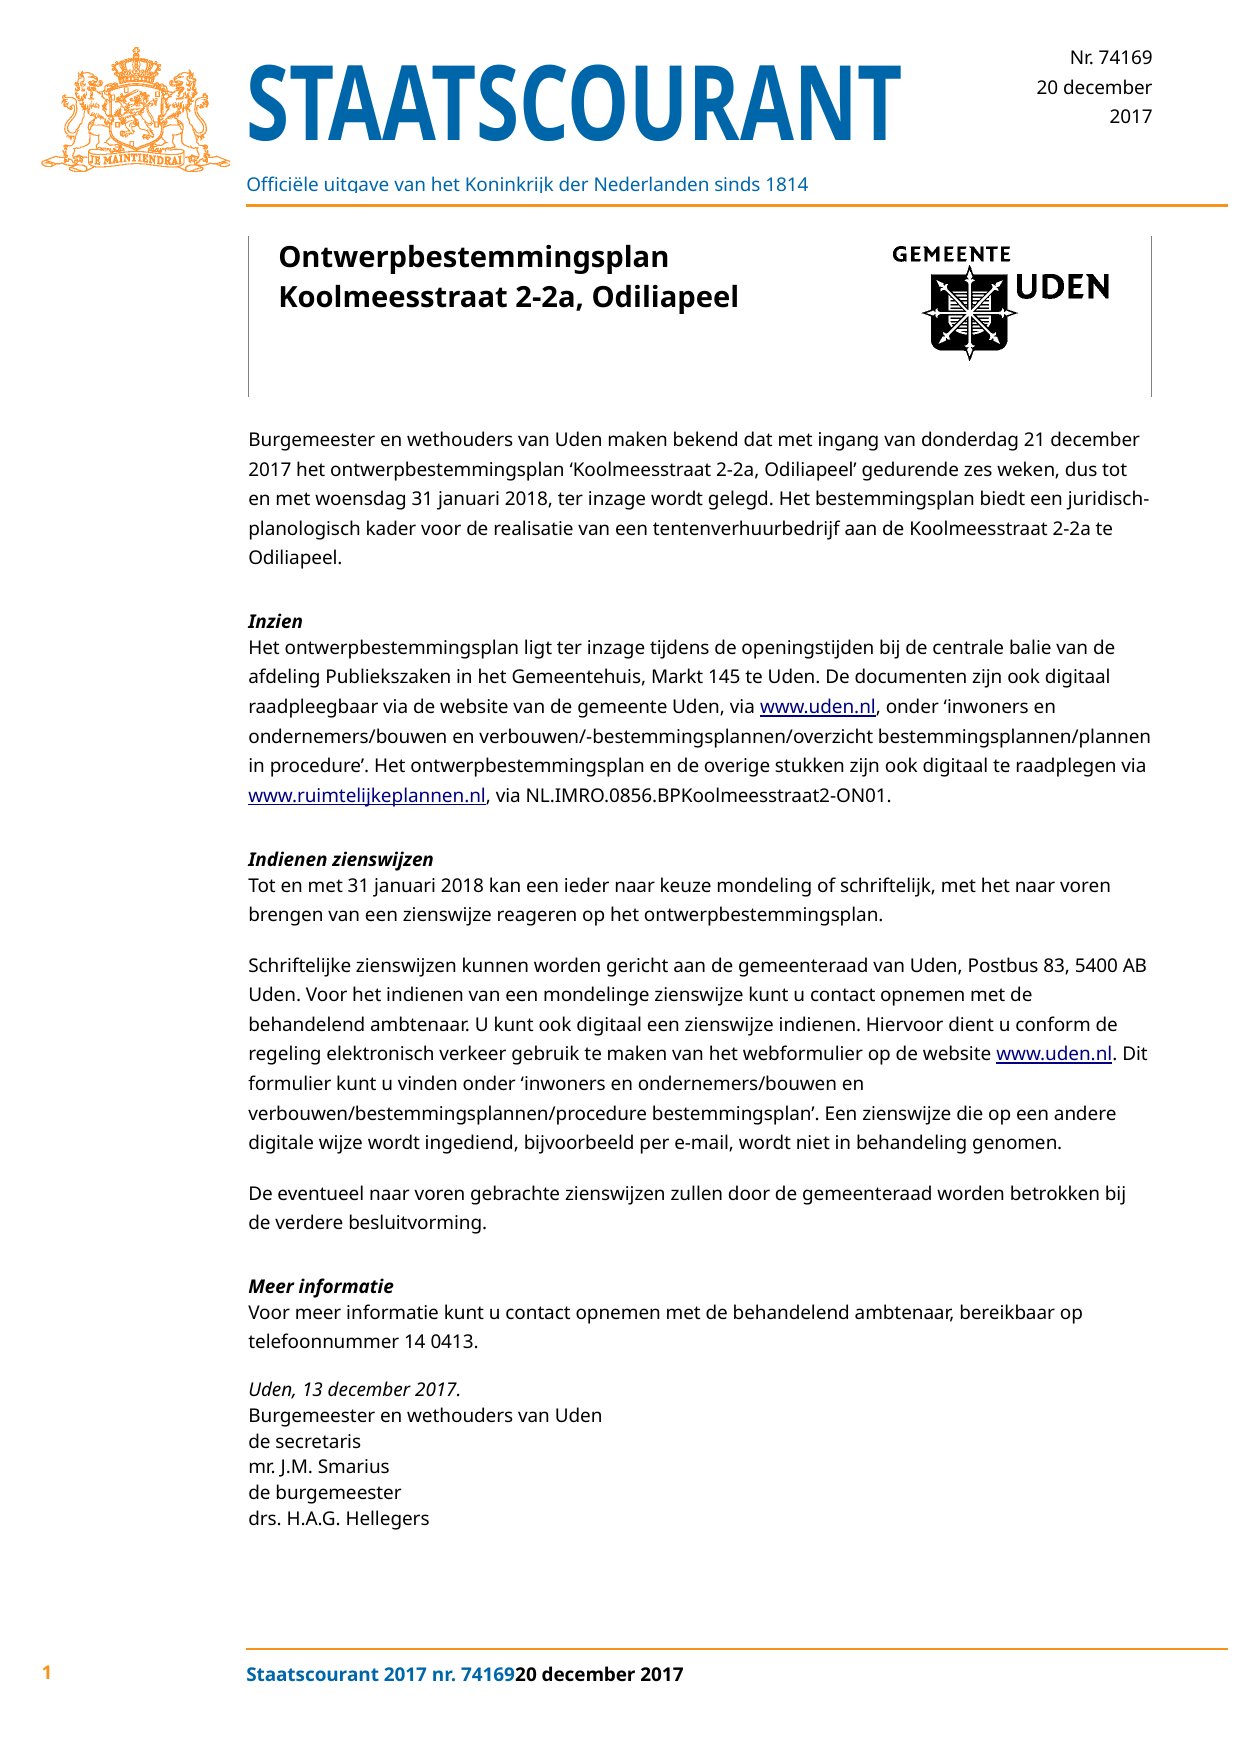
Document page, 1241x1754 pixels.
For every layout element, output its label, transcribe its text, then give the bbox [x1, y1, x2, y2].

text Schriftelijke zienswijzen kunnen worden gericht aan de gemeenteraad van Uden, Postbus 83, 5400 AB Uden. Voor het indienen van een mondelinge zienswijze kunt u contact opnemen met de behandelend ambtenaar. U kunt ook digitaal een zienswijze indienen. Hiervoor dient u conform de regeling elektronisch verkeer gebruik te maken van het webformulier op de website www.uden.nl. Dit formulier kunt u vinden onder ‘inwoners en ondernemers/bouwen en verbouwen/bestemmingsplannen/procedure bestemmingsplan’. Een zienswijze die op een andere digitale wijze wordt ingediend, bijvoorbeeld per e-mail, wordt niet in behandeling genomen. [248, 952, 1152, 1155]
text Indienen zienswijzen [248, 846, 1152, 872]
text drs. H.A.G. Hellegers [248, 1505, 1152, 1531]
text Meer informatie [248, 1273, 1152, 1299]
picture [882, 236, 1119, 371]
text Inzien [248, 608, 1152, 634]
table_header [850, 236, 1151, 397]
text Het ontwerpbestemmingsplan ligt ter inzage tijdens de openingstijden bij de centrale balie van de afdeling Publiekszaken in het Gemeentehuis, Markt 145 te Uden. De documenten zijn ook digitaal raadpleegbaar via de website van de gemeente Uden, via www.uden.nl, onder ‘inwoners en ondernemers/bouwen en verbouwen/-bestemmingsplannen/overzicht bestemmingsplannen/plannen in procedure’. Het ontwerpbestemmingsplan en de overige stukken zijn ook digitaal te raadplegen via www.ruimtelijkeplannen.nl, via NL.IMRO.0856.BPKoolmeesstraat2-ON01. [248, 634, 1152, 808]
picture [41, 47, 231, 172]
text de burgemeester [248, 1479, 1152, 1505]
text mr. J.M. Smarius [248, 1453, 1152, 1479]
text De eventueel naar voren gebrachte zienswijzen zullen door de gemeenteraad worden betrokken bij de verdere besluitvorming. [248, 1180, 1152, 1235]
text Tot en met 31 januari 2018 kan een ieder naar keuze mondeling of schriftelijk, met het naar voren brengen van een zienswijze reageren op het ontwerpbestemmingsplan. [248, 872, 1152, 927]
text Burgemeester en wethouders van Uden maken bekend dat met ingang van donderdag 21 december 2017 het ontwerpbestemmingsplan ‘Koolmeesstraat 2-2a, Odiliapeel’ gedurende zes weken, dus tot en met woensdag 31 januari 2018, ter inzage wordt gelegd. Het bestemmingsplan biedt een juridisch-planologisch kader voor de realisatie van een tentenverhuurbedrijf aan de Koolmeesstraat 2-2a te Odiliapeel. [248, 426, 1152, 570]
text Burgemeester en wethouders van Uden [248, 1402, 1152, 1428]
text Voor meer informatie kunt u contact opnemen met de behandelend ambtenaar, bereikbaar op telefoonnummer 14 0413. [248, 1299, 1152, 1354]
table_header Ontwerpbestemmingsplan Koolmeesstraat 2-2a, Odiliapeel [249, 236, 850, 397]
text de secretaris [248, 1428, 1152, 1453]
text Uden, 13 december 2017. [248, 1376, 1152, 1402]
